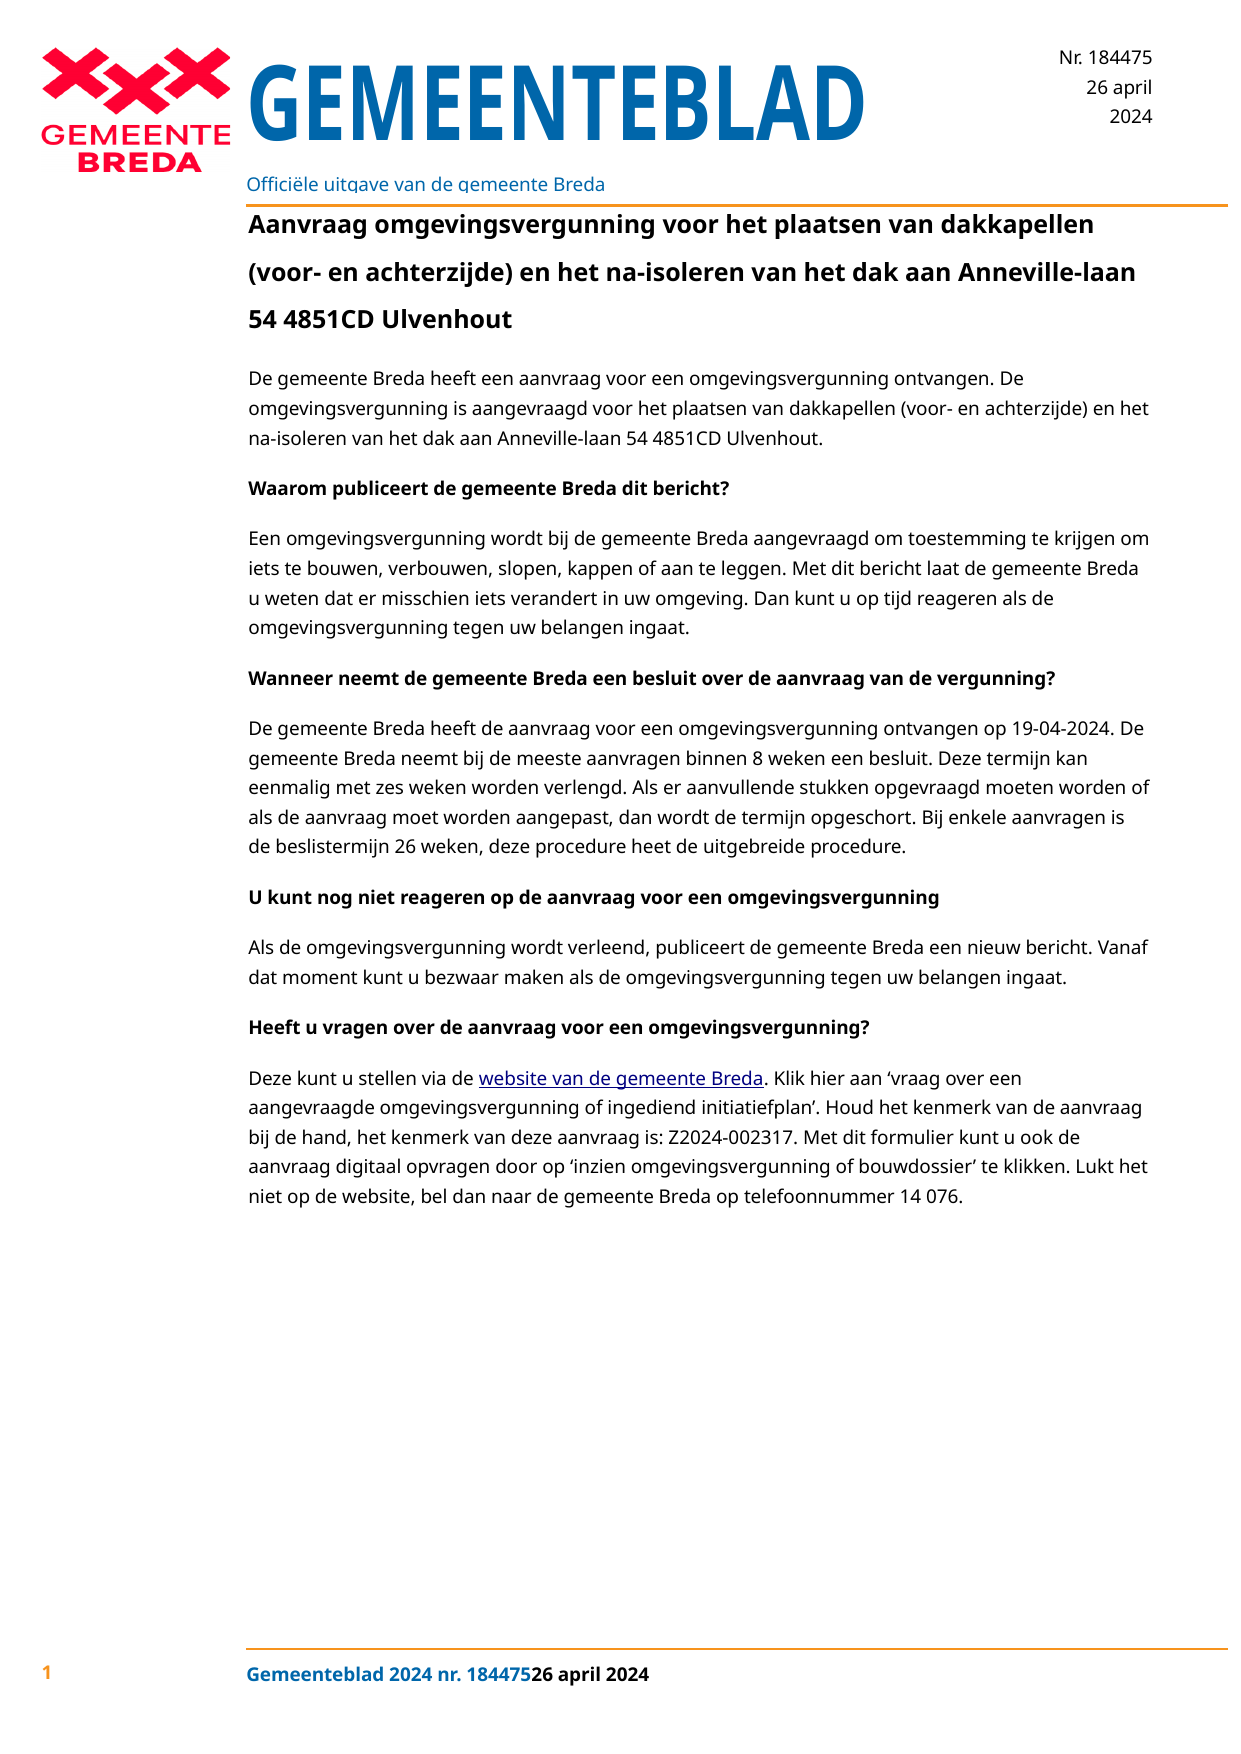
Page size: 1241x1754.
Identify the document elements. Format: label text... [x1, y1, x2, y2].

text Een omgevingsvergunning wordt bij de gemeente Breda aangevraagd om toestemming te krijgen om iets te bouwen, verbouwen, slopen, kappen of aan te leggen. Met dit bericht laat de gemeente Breda u weten dat er misschien iets verandert in uw omgeving. Dan kunt u op tijd reageren als de omgevingsvergunning tegen uw belangen ingaat. [248, 526, 1152, 640]
text Waarom publiceert de gemeente Breda dit bericht? [248, 475, 1152, 501]
text Heeft u vragen over de aanvraag voor een omgevingsvergunning? [248, 1014, 1152, 1040]
text De gemeente Breda heeft de aanvraag voor een omgevingsvergunning ontvangen op 19-04-2024. De gemeente Breda neemt bij de meeste aanvragen binnen 8 weken een besluit. Deze termijn kan eenmalig met zes weken worden verlengd. Als er aanvullende stukken opgevraagd moeten worden of als de aanvraag moet worden aangepast, dan wordt de termijn opgeschort. Bij enkele aanvragen is de beslistermijn 26 weken, deze procedure heet de uitgebreide procedure. [248, 715, 1152, 859]
text Wanneer neemt de gemeente Breda een besluit over de aanvraag van de vergunning? [248, 665, 1152, 690]
text Als de omgevingsvergunning wordt verleend, publiceert de gemeente Breda een nieuw bericht. Vanaf dat moment kunt u bezwaar maken als de omgevingsvergunning tegen uw belangen ingaat. [248, 934, 1152, 989]
text U kunt nog niet reageren op de aanvraag voor een omgevingsvergunning [248, 884, 1152, 909]
text Deze kunt u stellen via de website van de gemeente Breda. Klik hier aan ‘vraag over een aangevraagde omgevingsvergunning of ingediend initiatiefplan’. Houd het kenmerk van de aanvraag bij de hand, het kenmerk van deze aanvraag is: Z2024-002317. Met dit formulier kunt u ook de aanvraag digitaal opvragen door op ‘inzien omgevingsvergunning of bouwdossier’ te klikken. Lukt het niet op de website, bel dan naar de gemeente Breda op telefoonnummer 14 076. [248, 1065, 1152, 1209]
picture [41, 47, 231, 172]
text De gemeente Breda heeft een aanvraag voor een omgevingsvergunning ontvangen. De omgevingsvergunning is aangevraagd voor het plaatsen van dakkapellen (voor- en achterzijde) en het na-isoleren van het dak aan Anneville-laan 54 4851CD Ulvenhout. [248, 366, 1152, 450]
text Aanvraag omgevingsvergunning voor het plaatsen van dakkapellen (voor- en achterzijde) en het na-isoleren van het dak aan Anneville-laan 54 4851CD Ulvenhout [248, 207, 1152, 336]
